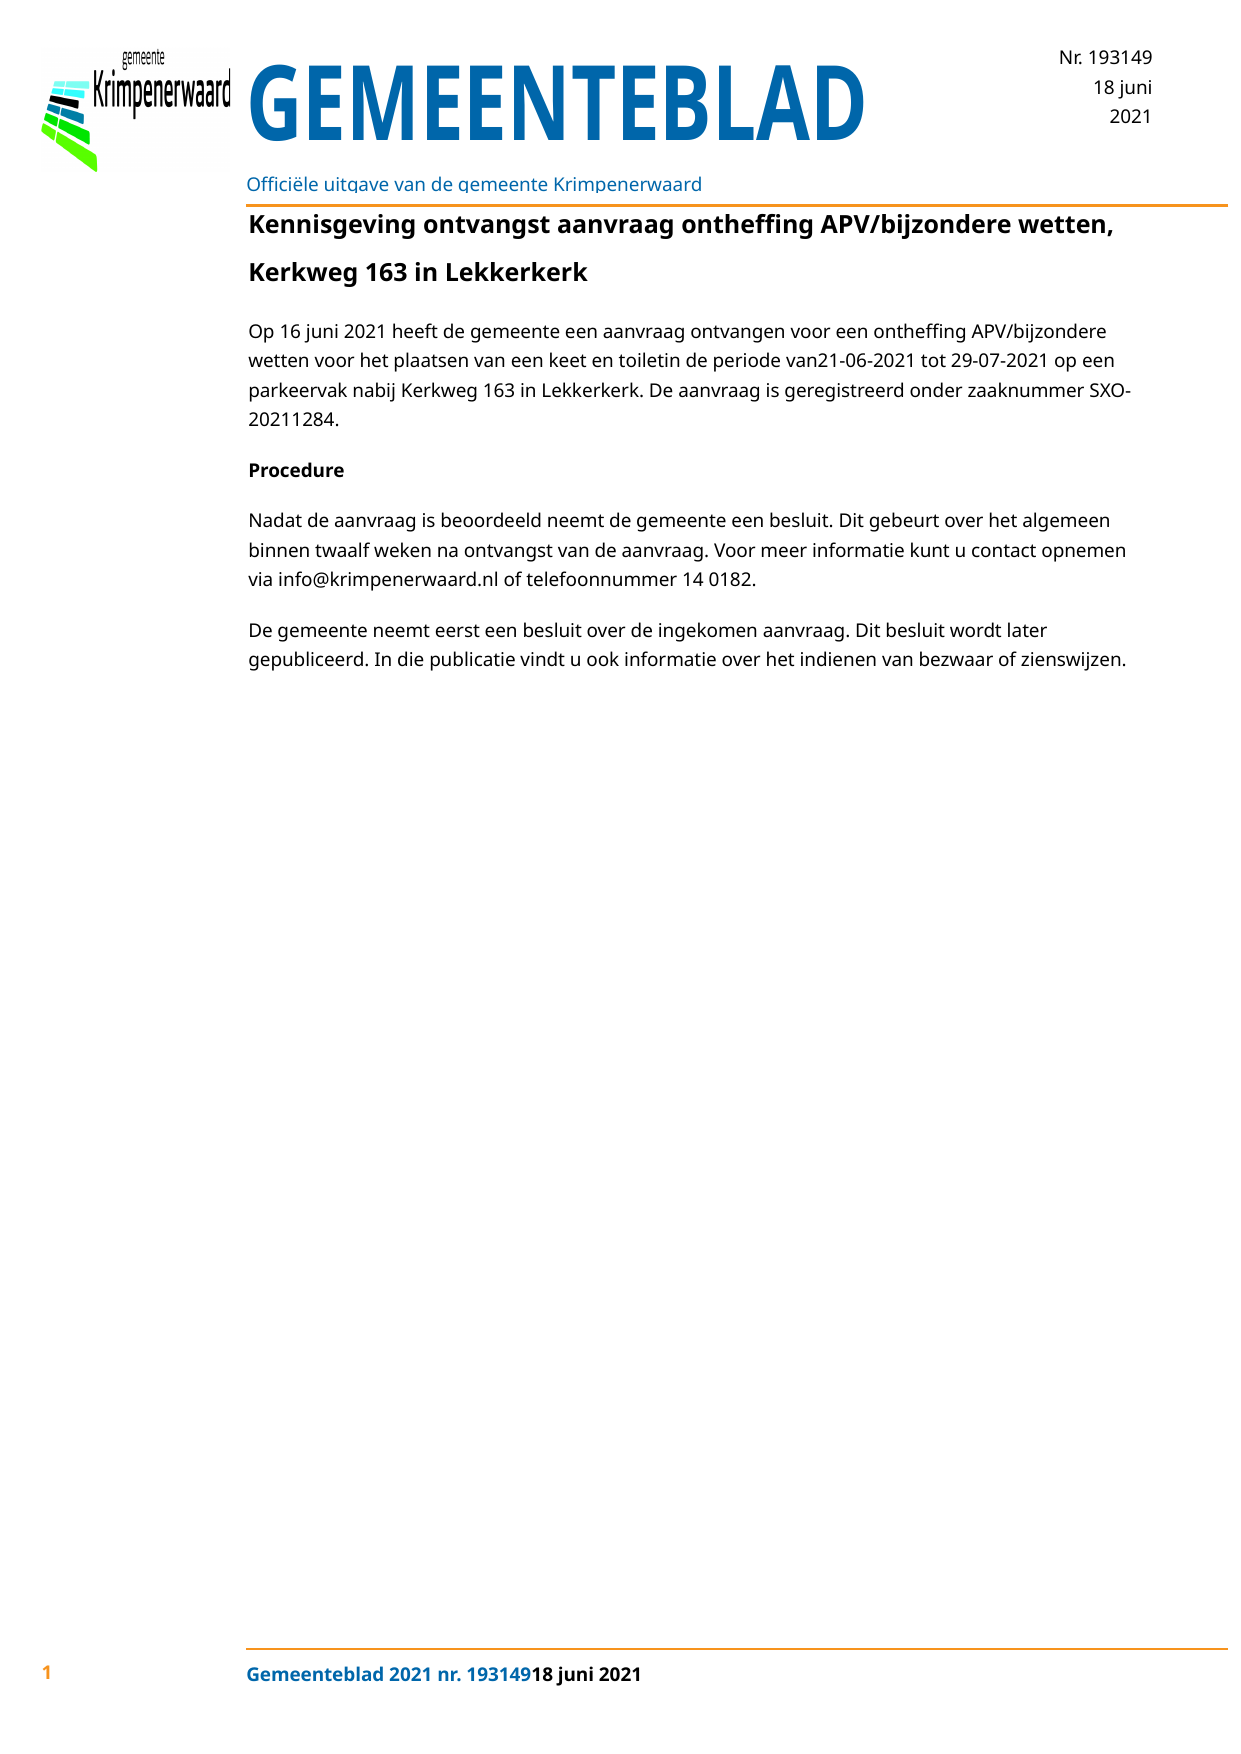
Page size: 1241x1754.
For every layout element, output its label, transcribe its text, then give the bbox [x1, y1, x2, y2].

picture [41, 47, 231, 172]
text Procedure [248, 457, 1152, 483]
text De gemeente neemt eerst een besluit over de ingekomen aanvraag. Dit besluit wordt later gepubliceerd. In die publicatie vindt u ook informatie over het indienen van bezwaar of zienswijzen. [248, 617, 1152, 672]
text Op 16 juni 2021 heeft de gemeente een aanvraag ontvangen voor een ontheffing APV/bijzondere wetten voor het plaatsen van een keet en toiletin de periode van21-06-2021 tot 29-07-2021 op een parkeervak nabij Kerkweg 163 in Lekkerkerk. De aanvraag is geregistreerd onder zaaknummer SXO-20211284. [248, 318, 1152, 432]
text Kennisgeving ontvangst aanvraag ontheffing APV/bijzondere wetten, Kerkweg 163 in Lekkerkerk [248, 207, 1152, 288]
text Nadat de aanvraag is beoordeeld neemt de gemeente een besluit. Dit gebeurt over het algemeen binnen twaalf weken na ontvangst van de aanvraag. Voor meer informatie kunt u contact opnemen via info@krimpenerwaard.nl of telefoonnummer 14 0182. [248, 507, 1152, 592]
